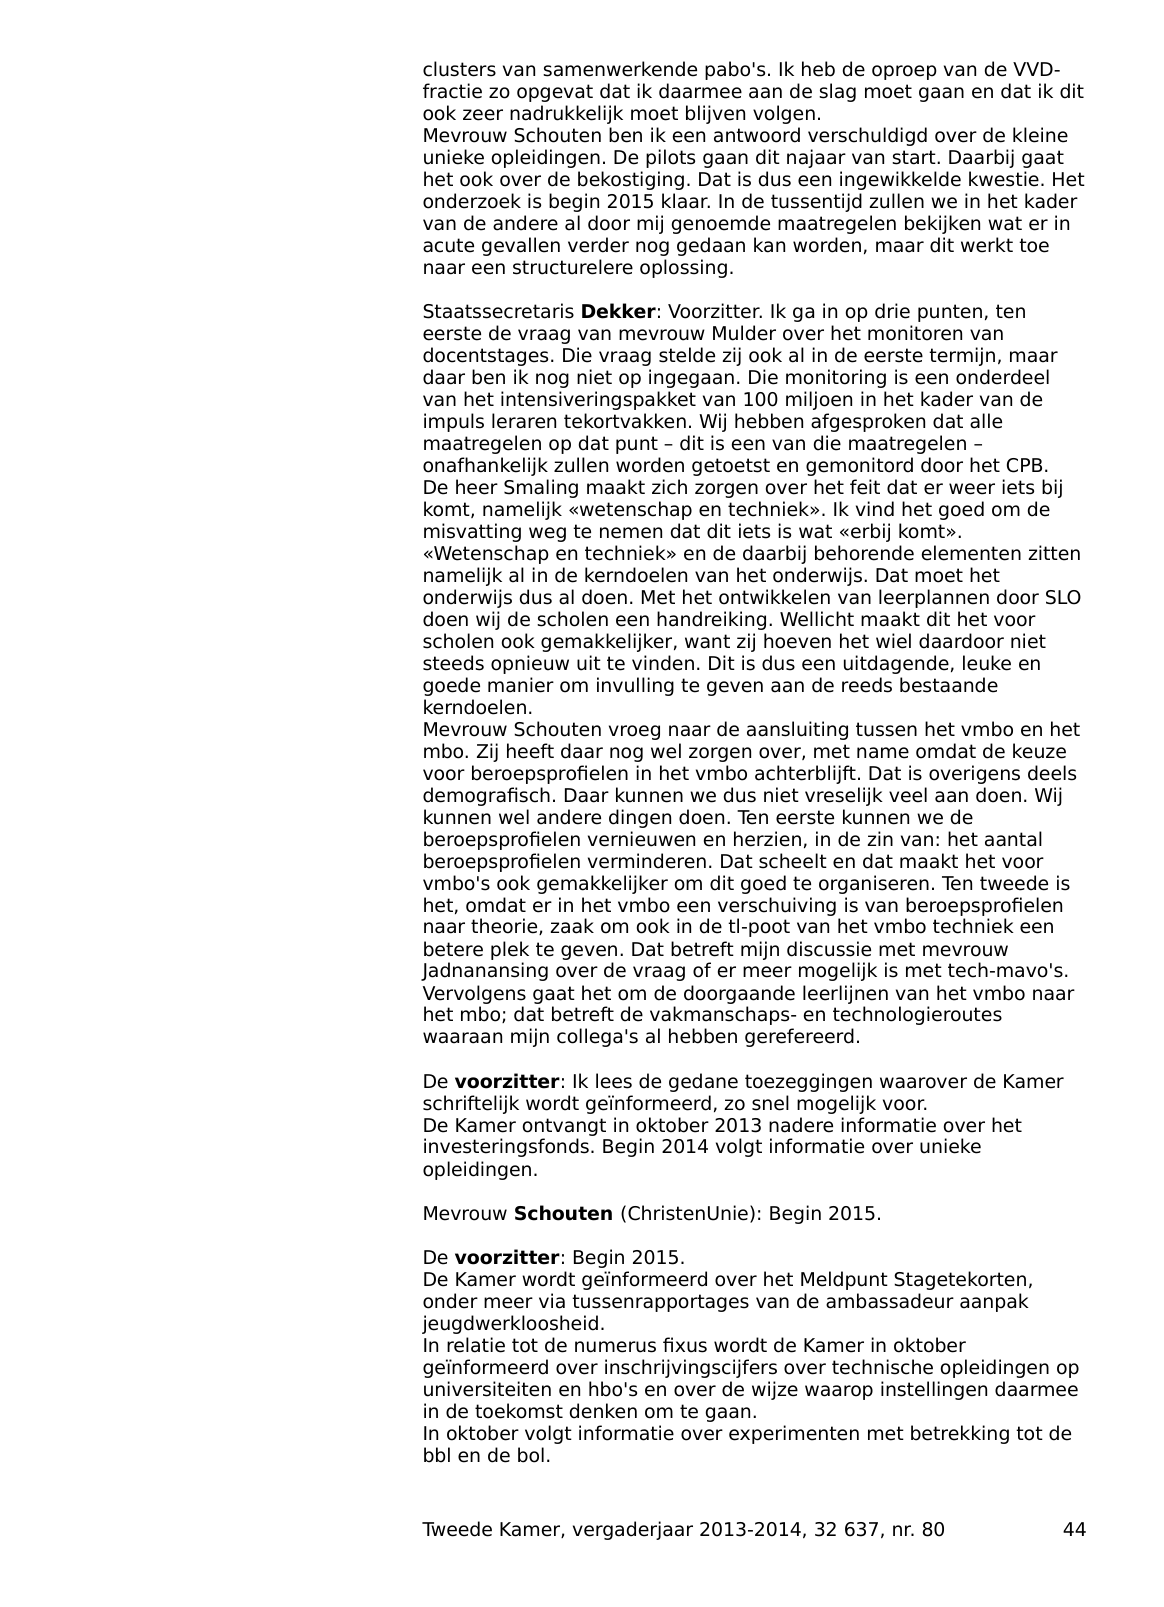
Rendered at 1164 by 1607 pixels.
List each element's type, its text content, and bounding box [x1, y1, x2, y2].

text De Kamer ontvangt in oktober 2013 nadere informatie over het investeringsfonds. Begin 2014 volgt informatie over unieke opleidingen. [422, 1114, 1087, 1180]
text De voorzitter: Begin 2015. [422, 1247, 1087, 1269]
text Staatssecretaris Dekker: Voorzitter. Ik ga in op drie punten, ten eerste de vraag van mevrouw Mulder over het monitoren van docentstages. Die vraag stelde zij ook al in de eerste termijn, maar daar ben ik nog niet op ingegaan. Die monitoring is een onderdeel van het intensiveringspakket van 100 miljoen in het kader van de impuls leraren tekortvakken. Wij hebben afgesproken dat alle maatregelen op dat punt – dit is een van die maatregelen – onafhankelijk zullen worden getoetst en gemonitord door het CPB. [422, 301, 1087, 477]
text De Kamer wordt geïnformeerd over het Meldpunt Stagetekorten, onder meer via tussenrapportages van de ambassadeur aanpak jeugdwerkloosheid. [422, 1269, 1087, 1335]
text clusters van samenwerkende pabo's. Ik heb de oproep van de VVD-fractie zo opgevat dat ik daarmee aan de slag moet gaan en dat ik dit ook zeer nadrukkelijk moet blijven volgen. [422, 59, 1087, 125]
text Mevrouw Schouten ben ik een antwoord verschuldigd over de kleine unieke opleidingen. De pilots gaan dit najaar van start. Daarbij gaat het ook over de bekostiging. Dat is dus een ingewikkelde kwestie. Het onderzoek is begin 2015 klaar. In de tussentijd zullen we in het kader van de andere al door mij genoemde maatregelen bekijken wat er in acute gevallen verder nog gedaan kan worden, maar dit werkt toe naar een structurelere oplossing. [422, 125, 1087, 279]
text De voorzitter: Ik lees de gedane toezeggingen waarover de Kamer schriftelijk wordt geïnformeerd, zo snel mogelijk voor. [422, 1071, 1087, 1114]
text Mevrouw Schouten (ChristenUnie): Begin 2015. [422, 1203, 1087, 1224]
text Mevrouw Schouten vroeg naar de aansluiting tussen het vmbo en het mbo. Zij heeft daar nog wel zorgen over, met name omdat de keuze voor beroepsprofielen in het vmbo achterblijft. Dat is overigens deels demografisch. Daar kunnen we dus niet vreselijk veel aan doen. Wij kunnen wel andere dingen doen. Ten eerste kunnen we de beroepsprofielen vernieuwen en herzien, in de zin van: het aantal beroepsprofielen verminderen. Dat scheelt en dat maakt het voor vmbo's ook gemakkelijker om dit goed te organiseren. Ten tweede is het, omdat er in het vmbo een verschuiving is van beroepsprofielen naar theorie, zaak om ook in de tl-poot van het vmbo techniek een betere plek te geven. Dat betreft mijn discussie met mevrouw Jadnanansing over de vraag of er meer mogelijk is met tech-mavo's. Vervolgens gaat het om de doorgaande leerlijnen van het vmbo naar het mbo; dat betreft de vakmanschaps- en technologieroutes waaraan mijn collega's al hebben gerefereerd. [422, 719, 1087, 1048]
text In relatie tot de numerus fixus wordt de Kamer in oktober geïnformeerd over inschrijvingscijfers over technische opleidingen op universiteiten en hbo's en over de wijze waarop instellingen daarmee in de toekomst denken om te gaan. [422, 1335, 1087, 1423]
text De heer Smaling maakt zich zorgen over het feit dat er weer iets bij komt, namelijk «wetenschap en techniek». Ik vind het goed om de misvatting weg te nemen dat dit iets is wat «erbij komt». «Wetenschap en techniek» en de daarbij behorende elementen zitten namelijk al in de kerndoelen van het onderwijs. Dat moet het onderwijs dus al doen. Met het ontwikkelen van leerplannen door SLO doen wij de scholen een handreiking. Wellicht maakt dit het voor scholen ook gemakkelijker, want zij hoeven het wiel daardoor niet steeds opnieuw uit te vinden. Dit is dus een uitdagende, leuke en goede manier om invulling te geven aan de reeds bestaande kerndoelen. [422, 477, 1087, 719]
text In oktober volgt informatie over experimenten met betrekking tot de bbl en de bol. [422, 1423, 1087, 1467]
